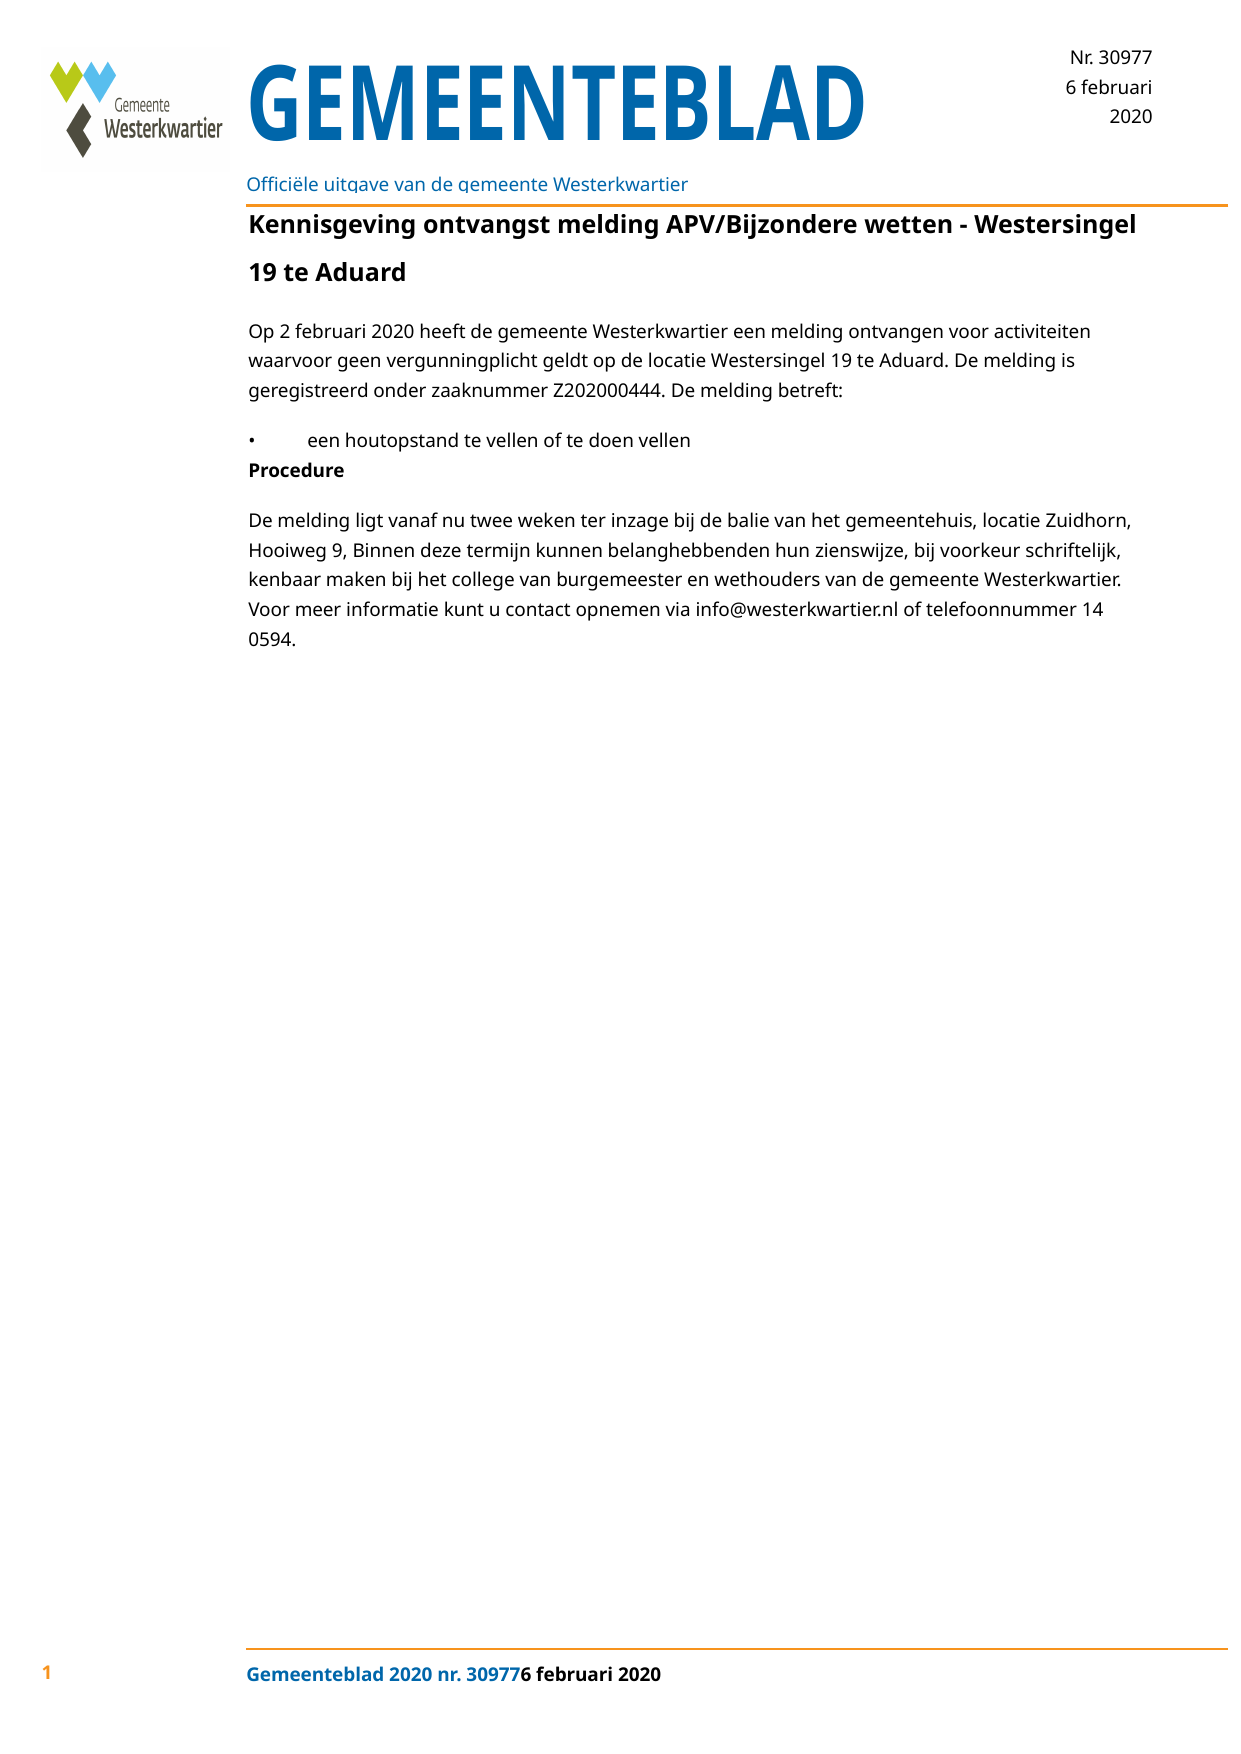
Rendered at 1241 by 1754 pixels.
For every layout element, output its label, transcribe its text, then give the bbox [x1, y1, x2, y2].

list een houtopstand te vellen of te doen vellen [248, 427, 1152, 453]
text Op 2 februari 2020 heeft de gemeente Westerkwartier een melding ontvangen voor activiteiten waarvoor geen vergunningplicht geldt op de locatie Westersingel 19 te Aduard. De melding is geregistreerd onder zaaknummer Z202000444. De melding betreft: [248, 318, 1152, 403]
text Kennisgeving ontvangst melding APV/Bijzondere wetten - Westersingel 19 te Aduard [248, 207, 1152, 288]
text De melding ligt vanaf nu twee weken ter inzage bij de balie van het gemeentehuis, locatie Zuidhorn, Hooiweg 9, Binnen deze termijn kunnen belanghebbenden hun zienswijze, bij voorkeur schriftelijk, kenbaar maken bij het college van burgemeester en wethouders van de gemeente Westerkwartier. Voor meer informatie kunt u contact opnemen via info@westerkwartier.nl of telefoonnummer 14 0594. [248, 507, 1152, 652]
picture [41, 47, 231, 172]
text Procedure [248, 457, 1152, 483]
